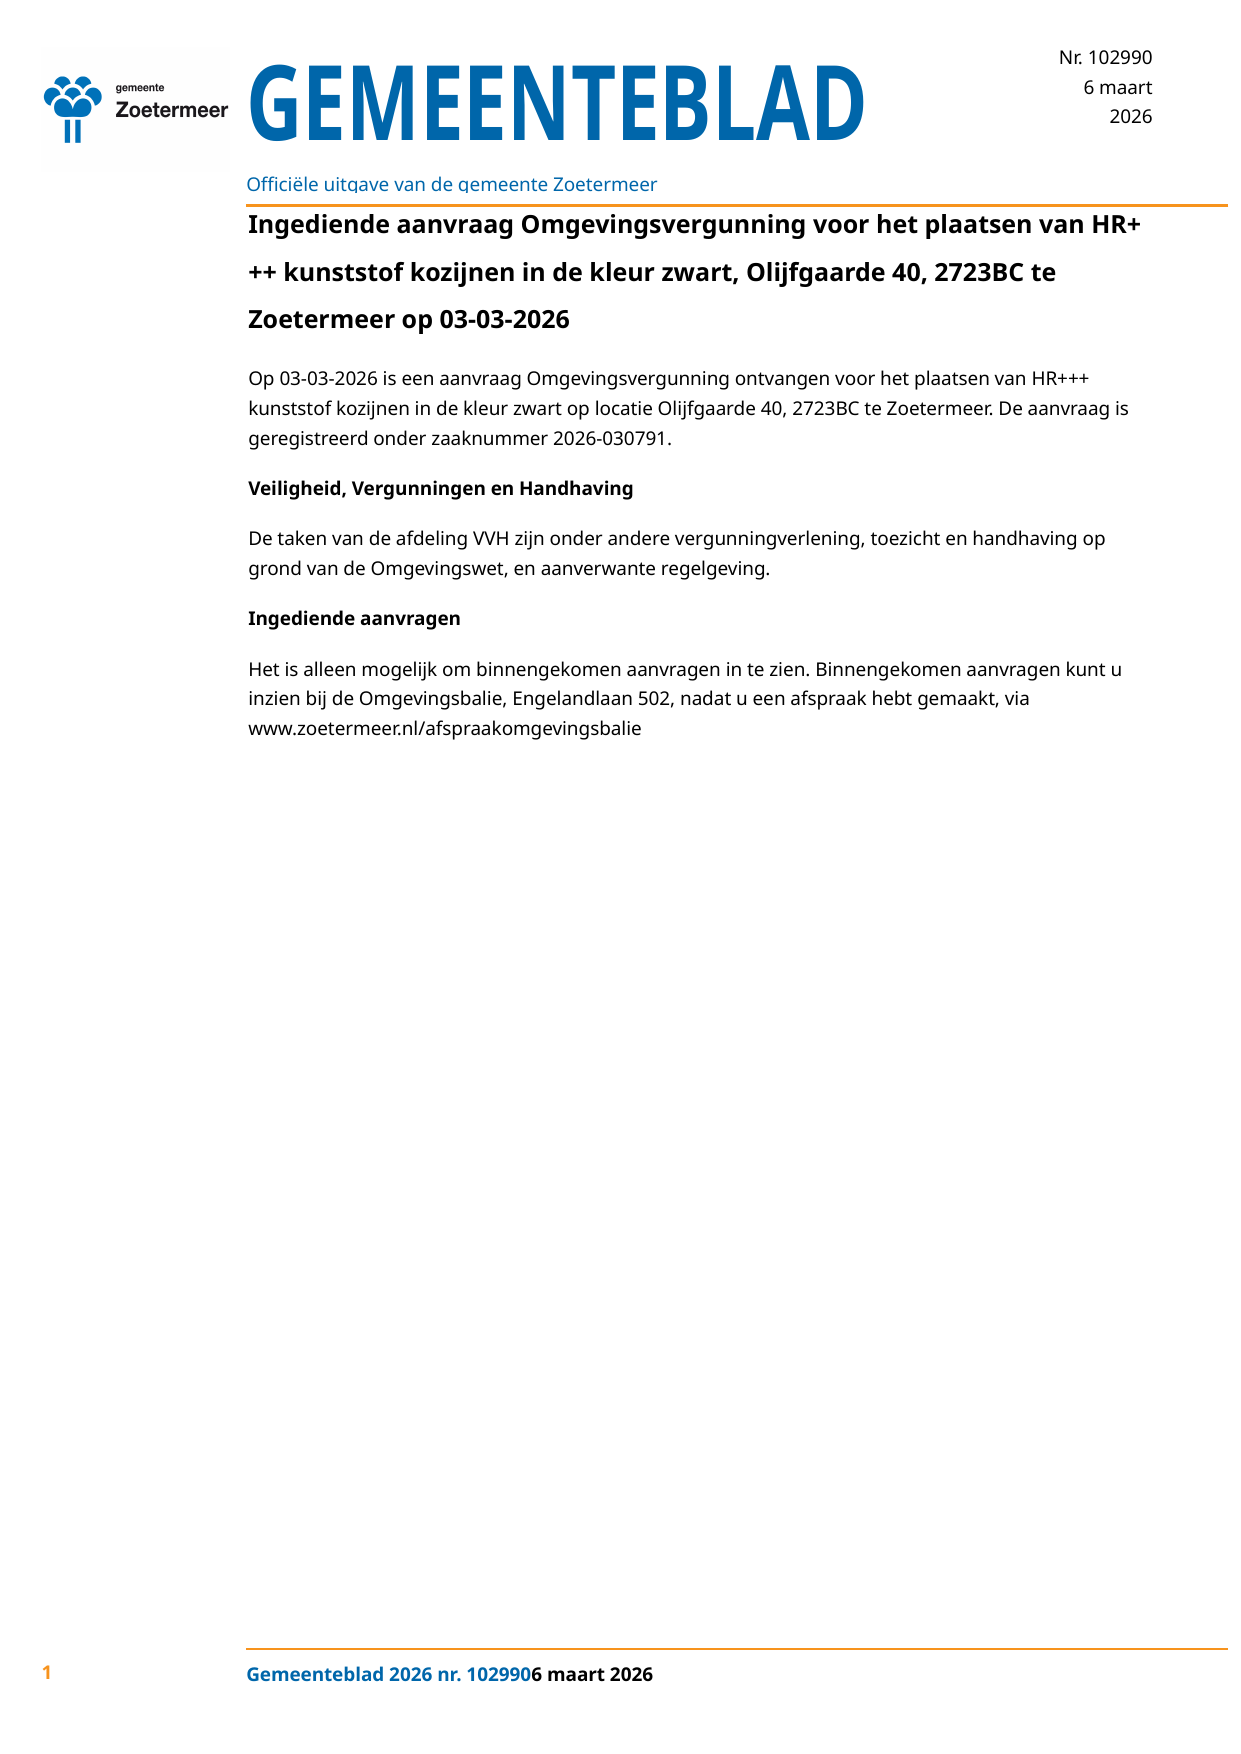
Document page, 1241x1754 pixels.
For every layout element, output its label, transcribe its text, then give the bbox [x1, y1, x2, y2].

text Het is alleen mogelijk om binnengekomen aanvragen in te zien. Binnengekomen aanvragen kunt u inzien bij de Omgevingsbalie, Engelandlaan 502, nadat u een afspraak hebt gemaakt, via www.zoetermeer.nl/afspraakomgevingsbalie [248, 656, 1152, 741]
text De taken van de afdeling VVH zijn onder andere vergunningverlening, toezicht en handhaving op grond van de Omgevingswet, en aanverwante regelgeving. [248, 526, 1152, 581]
picture [41, 47, 231, 172]
text Ingediende aanvraag Omgevingsvergunning voor het plaatsen van HR+++ kunststof kozijnen in de kleur zwart, Olijfgaarde 40, 2723BC te Zoetermeer op 03-03-2026 [248, 207, 1152, 336]
text Op 03-03-2026 is een aanvraag Omgevingsvergunning ontvangen voor het plaatsen van HR+++ kunststof kozijnen in de kleur zwart op locatie Olijfgaarde 40, 2723BC te Zoetermeer. De aanvraag is geregistreerd onder zaaknummer 2026-030791. [248, 366, 1152, 450]
text Ingediende aanvragen [248, 606, 1152, 631]
text Veiligheid, Vergunningen en Handhaving [248, 475, 1152, 501]
